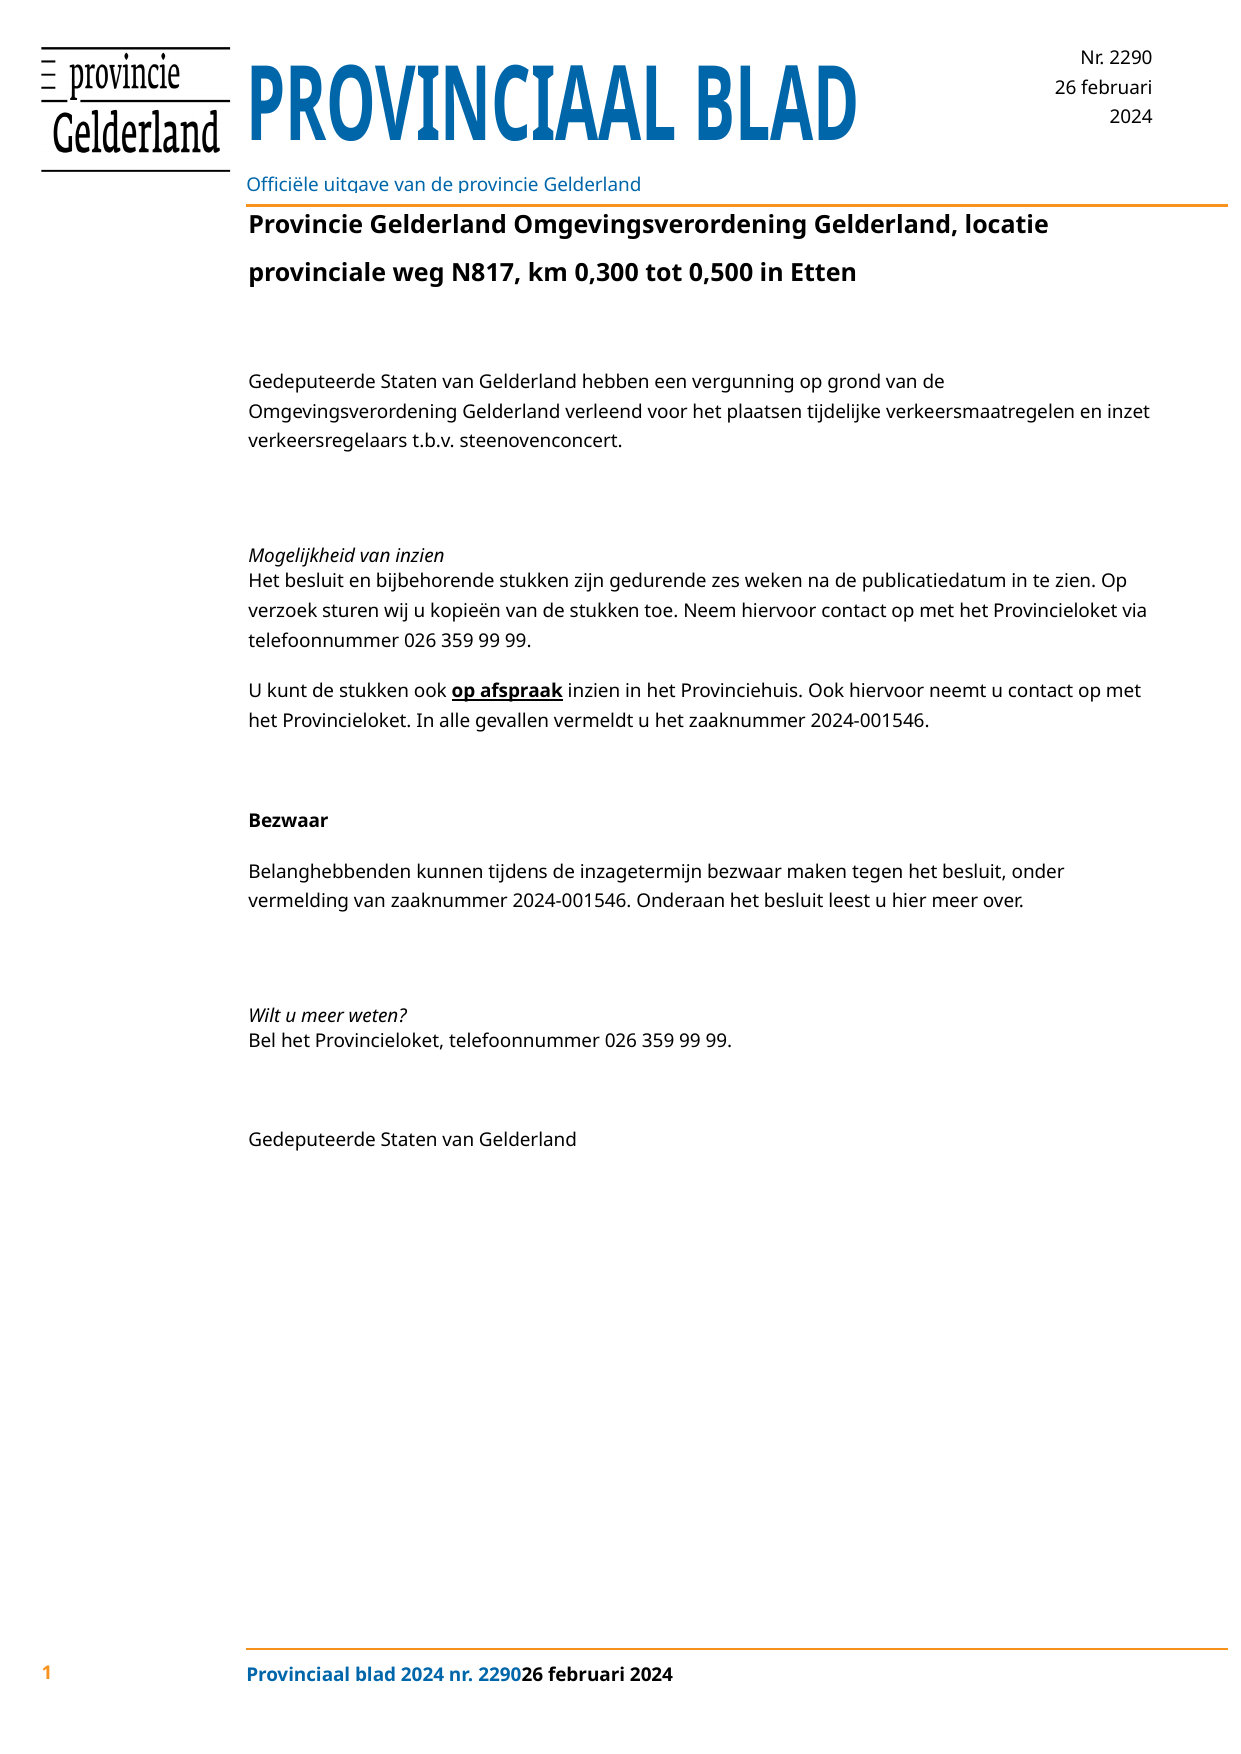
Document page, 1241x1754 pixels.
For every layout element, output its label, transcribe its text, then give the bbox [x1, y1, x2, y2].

text Bel het Provincieloket, telefoonnummer 026 359 99 99. [248, 1028, 1152, 1053]
text Mogelijkheid van inzien [248, 542, 1152, 568]
text Gedeputeerde Staten van Gelderland [248, 1126, 1152, 1152]
text Belanghebbenden kunnen tijdens de inzagetermijn bezwaar maken tegen het besluit, onder vermelding van zaaknummer 2024-001546. Onderaan het besluit leest u hier meer over. [248, 858, 1152, 913]
text Wilt u meer weten? [248, 1002, 1152, 1028]
text Gedeputeerde Staten van Gelderland hebben een vergunning op grond van de Omgevingsverordening Gelderland verleend voor het plaatsen tijdelijke verkeersmaatregelen en inzet verkeersregelaars t.b.v. steenovenconcert. [248, 368, 1152, 453]
text Provincie Gelderland Omgevingsverordening Gelderland, locatie provinciale weg N817, km 0,300 tot 0,500 in Etten [248, 207, 1152, 288]
text U kunt de stukken ook op afspraak inzien in het Provinciehuis. Ook hiervoor neemt u contact op met het Provincieloket. In alle gevallen vermeldt u het zaaknummer 2024-001546. [248, 677, 1152, 732]
picture [41, 47, 231, 172]
text Bezwaar [248, 808, 1152, 833]
text Het besluit en bijbehorende stukken zijn gedurende zes weken na de publicatiedatum in te zien. Op verzoek sturen wij u kopieën van de stukken toe. Neem hiervoor contact op met het Provincieloket via telefoonnummer 026 359 99 99. [248, 568, 1152, 652]
